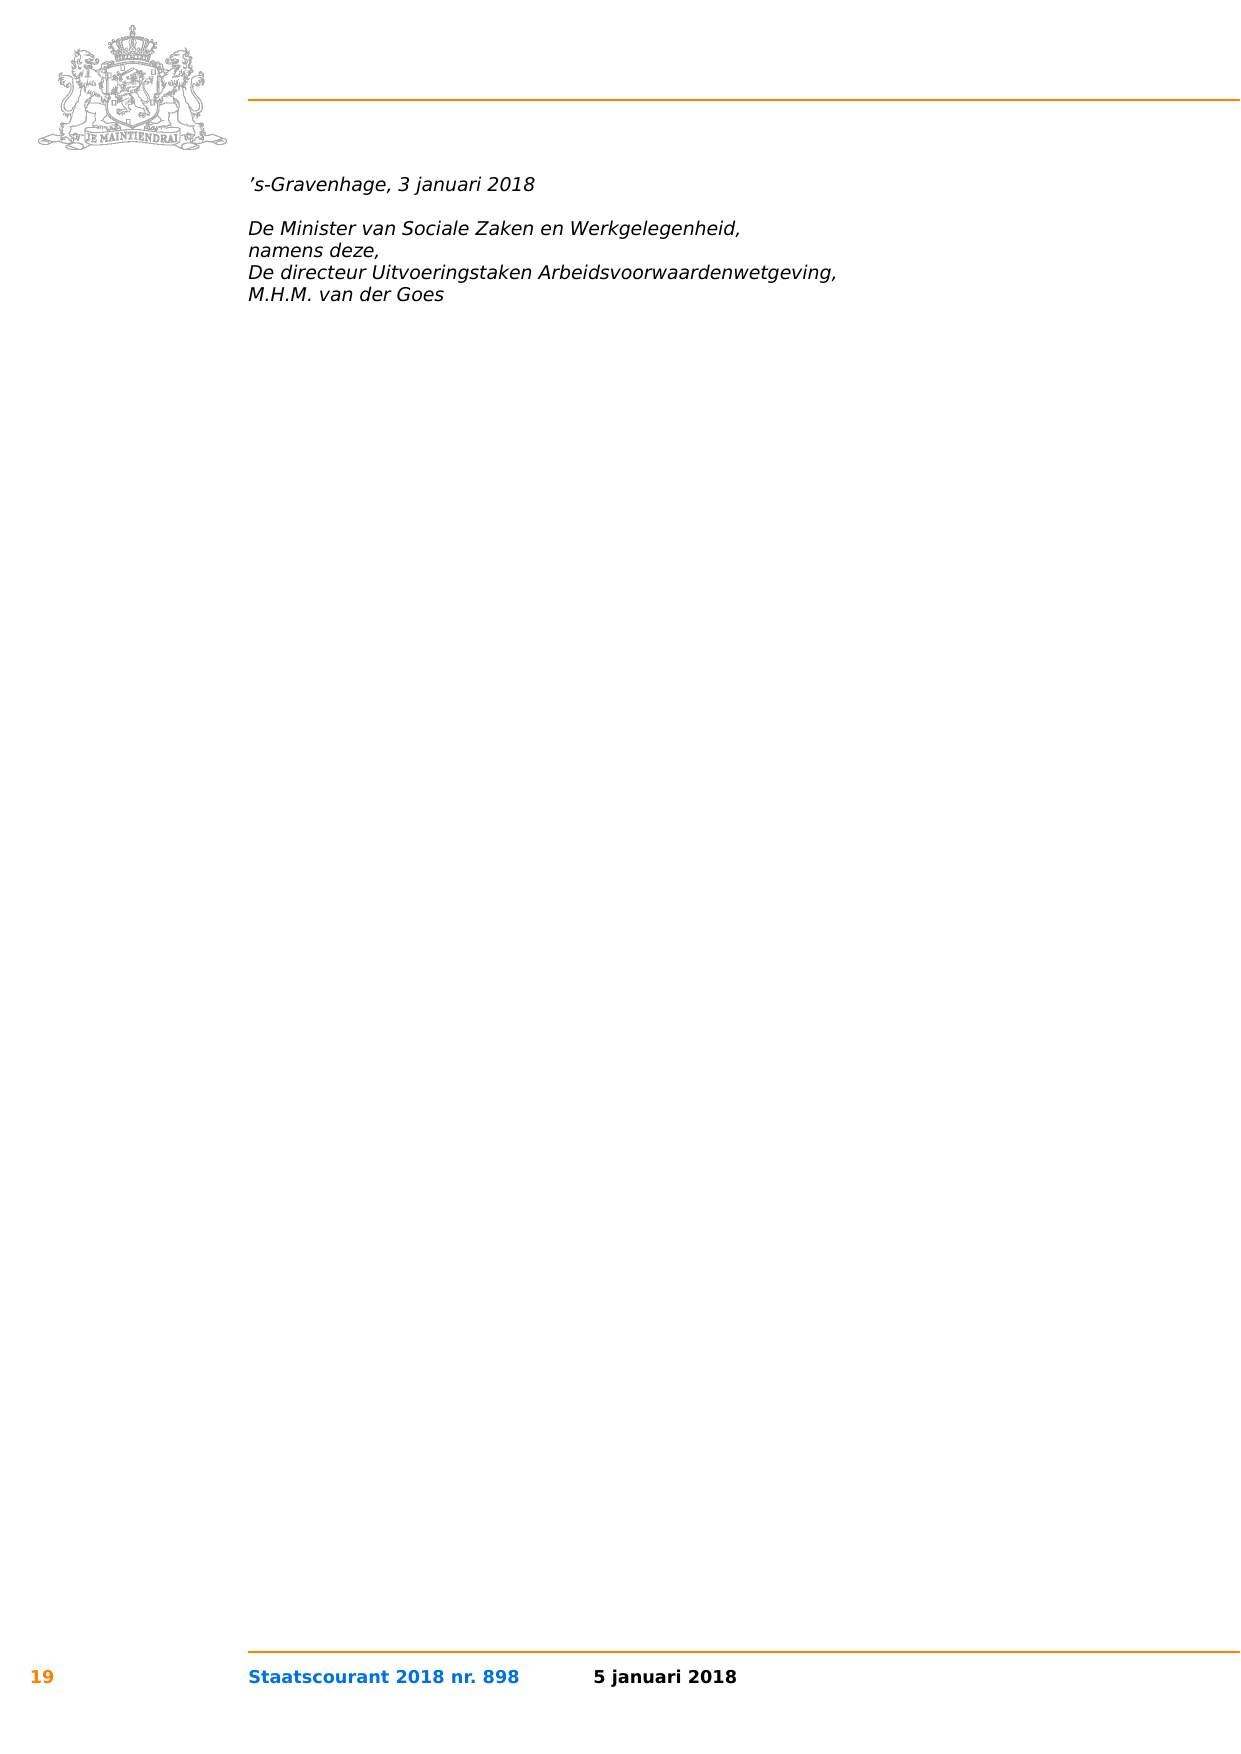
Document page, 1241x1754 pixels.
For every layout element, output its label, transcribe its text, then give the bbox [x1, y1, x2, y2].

picture [38, 25, 227, 150]
text ’s-Gravenhage, 3 januari 2018 [248, 174, 1163, 196]
text De Minister van Sociale Zaken en Werkgelegenheid, namens deze, De directeur Uitvoeringstaken Arbeidsvoorwaardenwetgeving, M.H.M. van der Goes [248, 218, 1163, 306]
